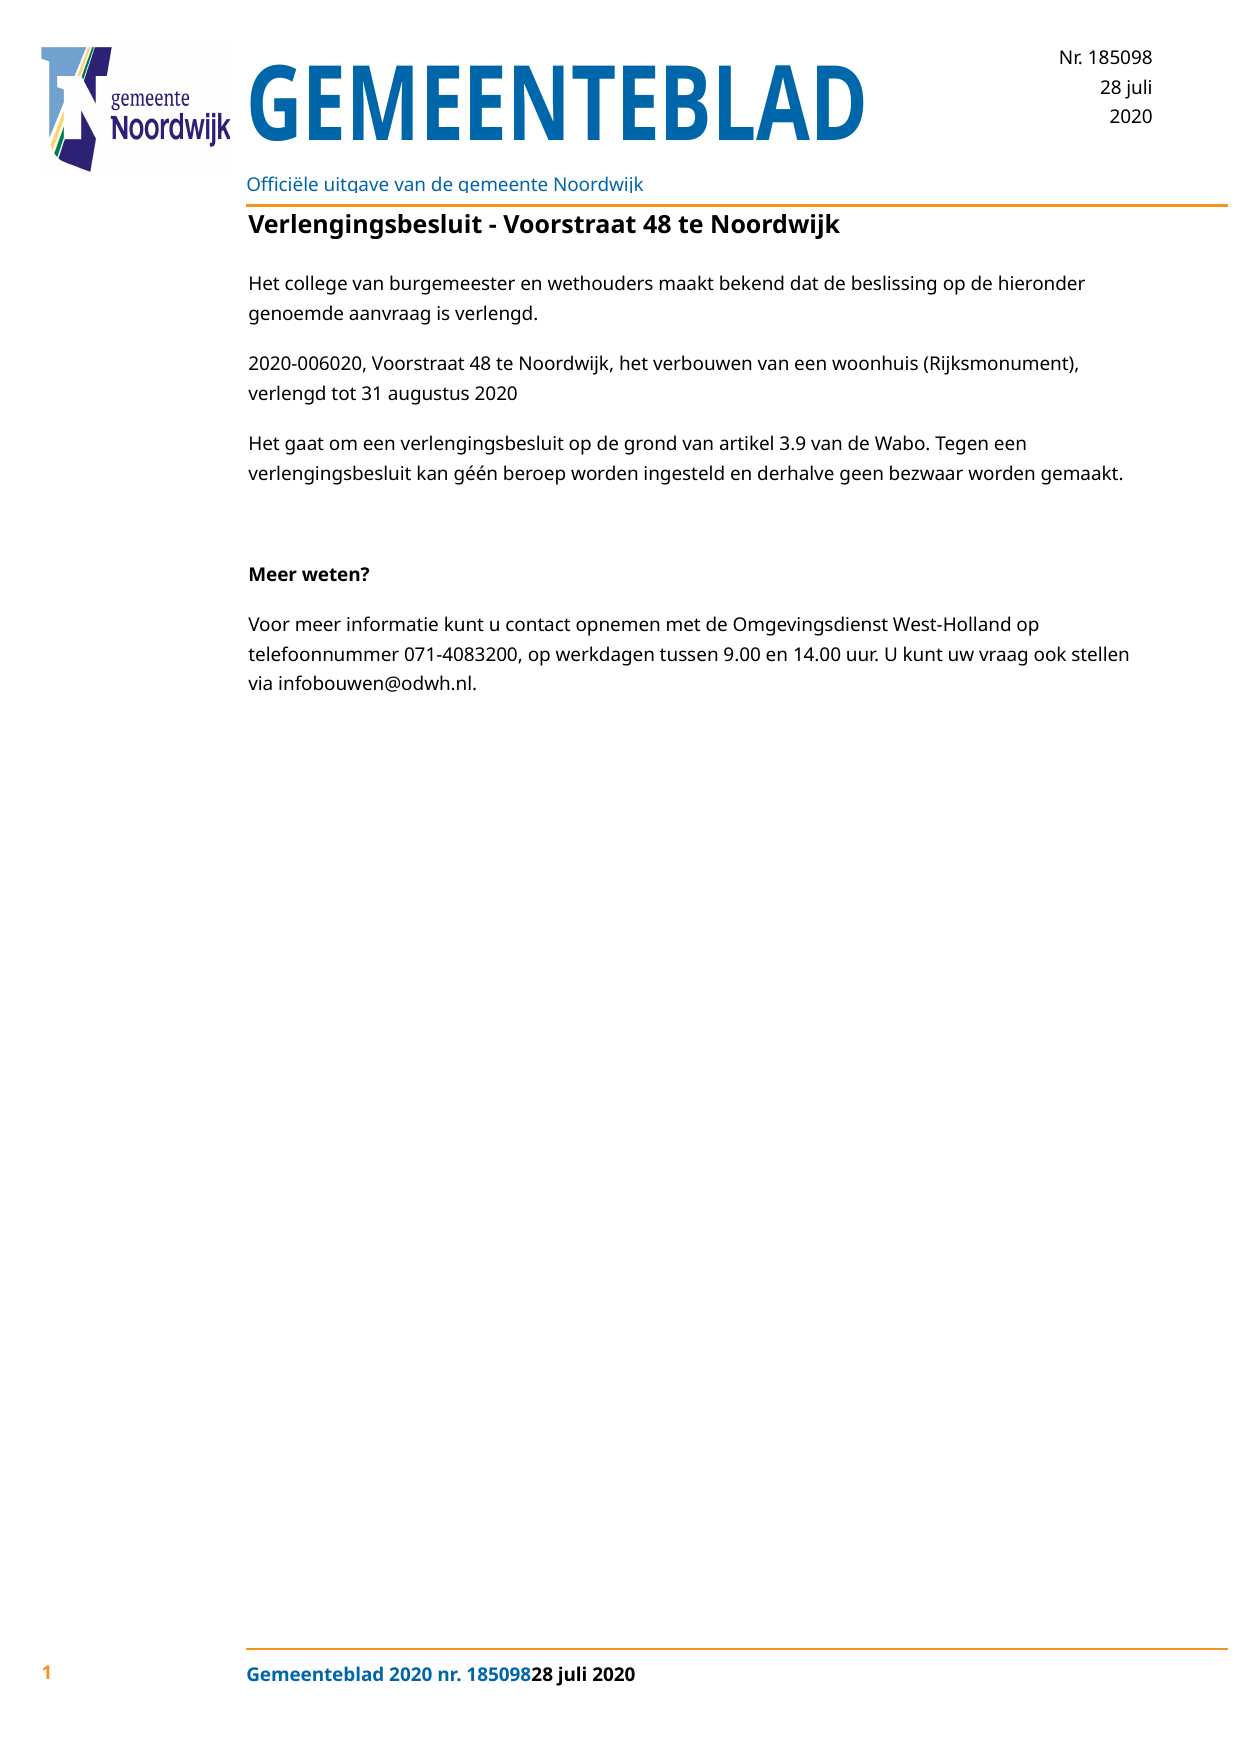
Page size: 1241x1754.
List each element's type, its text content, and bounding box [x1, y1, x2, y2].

text Het gaat om een verlengingsbesluit op de grond van artikel 3.9 van de Wabo. Tegen een verlengingsbesluit kan géén beroep worden ingesteld en derhalve geen bezwaar worden gemaakt. [248, 430, 1152, 486]
text Meer weten? [248, 561, 1152, 586]
text Het college van burgemeester en wethouders maakt bekend dat de beslissing op de hieronder genoemde aanvraag is verlengd. [248, 270, 1152, 326]
text Voor meer informatie kunt u contact opnemen met de Omgevingsdienst West-Holland op telefoonnummer 071-4083200, op werkdagen tussen 9.00 en 14.00 uur. U kunt uw vraag ook stellen via infobouwen@odwh.nl. [248, 611, 1152, 696]
text Verlengingsbesluit - Voorstraat 48 te Noordwijk [248, 207, 1152, 241]
text 2020-006020, Voorstraat 48 te Noordwijk, het verbouwen van een woonhuis (Rijksmonument), verlengd tot 31 augustus 2020 [248, 350, 1152, 406]
picture [41, 47, 231, 172]
